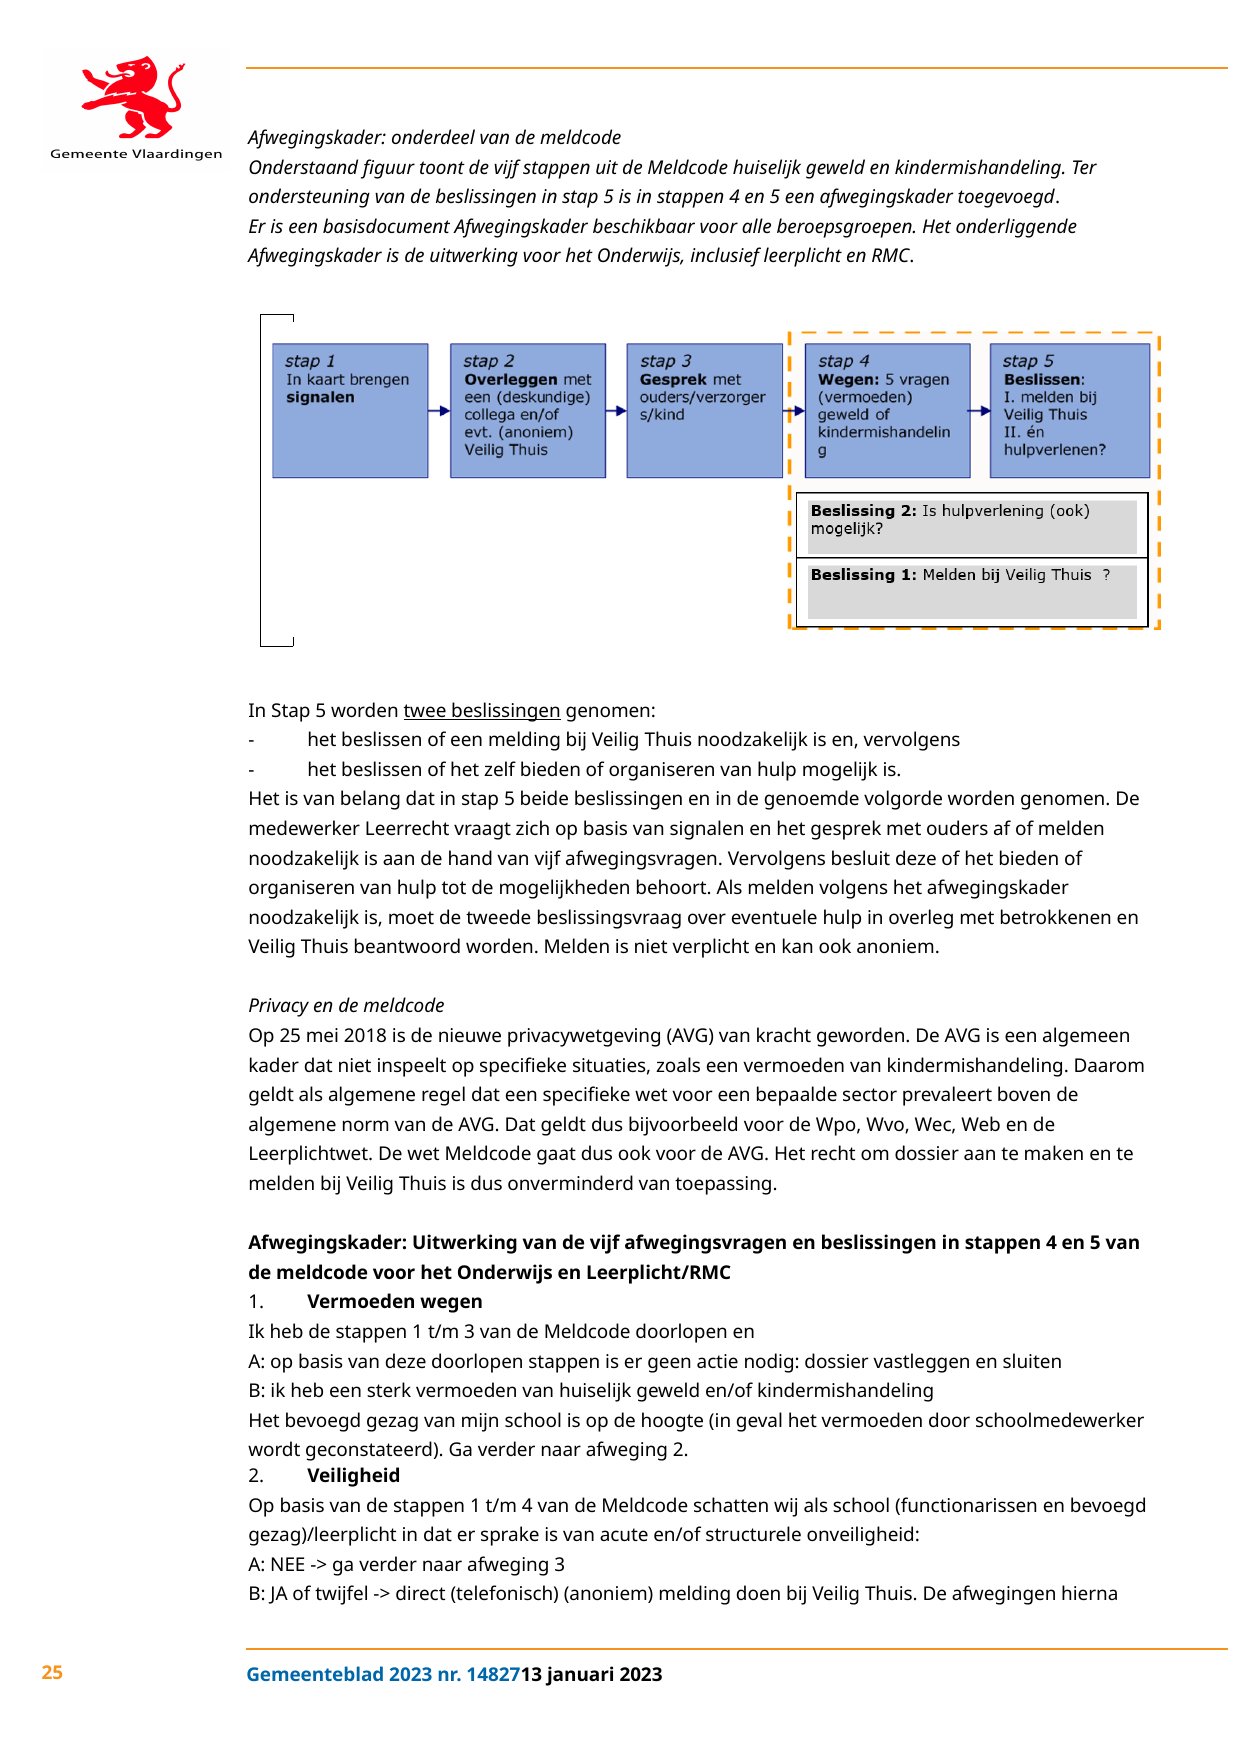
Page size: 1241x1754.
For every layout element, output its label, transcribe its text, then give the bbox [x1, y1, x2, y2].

text Onderstaand figuur toont de vijf stappen uit de Meldcode huiselijk geweld en kindermishandeling. Ter ondersteuning van de beslissingen in stap 5 is in stappen 4 en 5 een afwegingskader toegevoegd. [248, 154, 1152, 209]
text Op 25 mei 2018 is de nieuwe privacywetgeving (AVG) van kracht geworden. De AVG is een algemeen kader dat niet inspeelt op specifieke situaties, zoals een vermoeden van kindermishandeling. Daarom geldt als algemene regel dat een specifieke wet voor een bepaalde sector prevaleert boven de algemene norm van de AVG. Dat geldt dus bijvoorbeeld voor de Wpo, Wvo, Wec, Web en de Leerplichtwet. De wet Meldcode gaat dus ook voor de AVG. Het recht om dossier aan te maken en te melden bij Veilig Thuis is dus onverminderd van toepassing. [248, 1022, 1152, 1196]
text In Stap 5 worden twee beslissingen genomen: [248, 697, 1152, 723]
text Het is van belang dat in stap 5 beide beslissingen en in de genoemde volgorde worden genomen. De medewerker Leerrecht vraagt zich op basis van signalen en het gesprek met ouders af of melden noodzakelijk is aan de hand van vijf afwegingsvragen. Vervolgens besluit deze of het bieden of organiseren van hulp tot de mogelijkheden behoort. Als melden volgens het afwegingskader noodzakelijk is, moet de tweede beslissingsvraag over eventuele hulp in overleg met betrokkenen en Veilig Thuis beantwoord worden. Melden is niet verplicht en kan ook anoniem. [248, 786, 1152, 959]
list het beslissen of het zelf bieden of organiseren van hulp mogelijk is. [248, 756, 1152, 782]
picture [268, 322, 1173, 637]
list het beslissen of een melding bij Veilig Thuis noodzakelijk is en, vervolgens [248, 726, 1152, 752]
text Afwegingskader: onderdeel van de meldcode [248, 124, 1152, 150]
table_header Vermoeden wegen Ik heb de stappen 1 t/m 3 van de Meldcode doorlopen en A: op basis van deze doorlopen stappen is er geen actie nodig: dossier vastleggen en sluiten B: ik heb een sterk vermoeden van huiselijk geweld en/of kindermishandeling Het bevoegd gezag van mijn school is op de hoogte (in geval het vermoeden door schoolmedewerker wordt geconstateerd). Ga verder naar afweging 2. [248, 1289, 1152, 1462]
text Privacy en de meldcode [248, 993, 1152, 1018]
table_cell Veiligheid Op basis van de stappen 1 t/m 4 van de Meldcode schatten wij als school (functionarissen en bevoegd gezag)/leerplicht in dat er sprake is van acute en/of structurele onveiligheid: A: NEE -> ga verder naar afweging 3 B: JA of twijfel -> direct (telefonisch) (anoniem) melding doen bij Veilig Thuis. De afwegingen hierna [248, 1462, 1152, 1606]
picture [41, 47, 231, 172]
text Er is een basisdocument Afwegingskader beschikbaar voor alle beroepsgroepen. Het onderliggende Afwegingskader is de uitwerking voor het Onderwijs, inclusief leerplicht en RMC. [248, 213, 1152, 268]
text Afwegingskader: Uitwerking van de vijf afwegingsvragen en beslissingen in stappen 4 en 5 van de meldcode voor het Onderwijs en Leerplicht/RMC [248, 1229, 1152, 1285]
